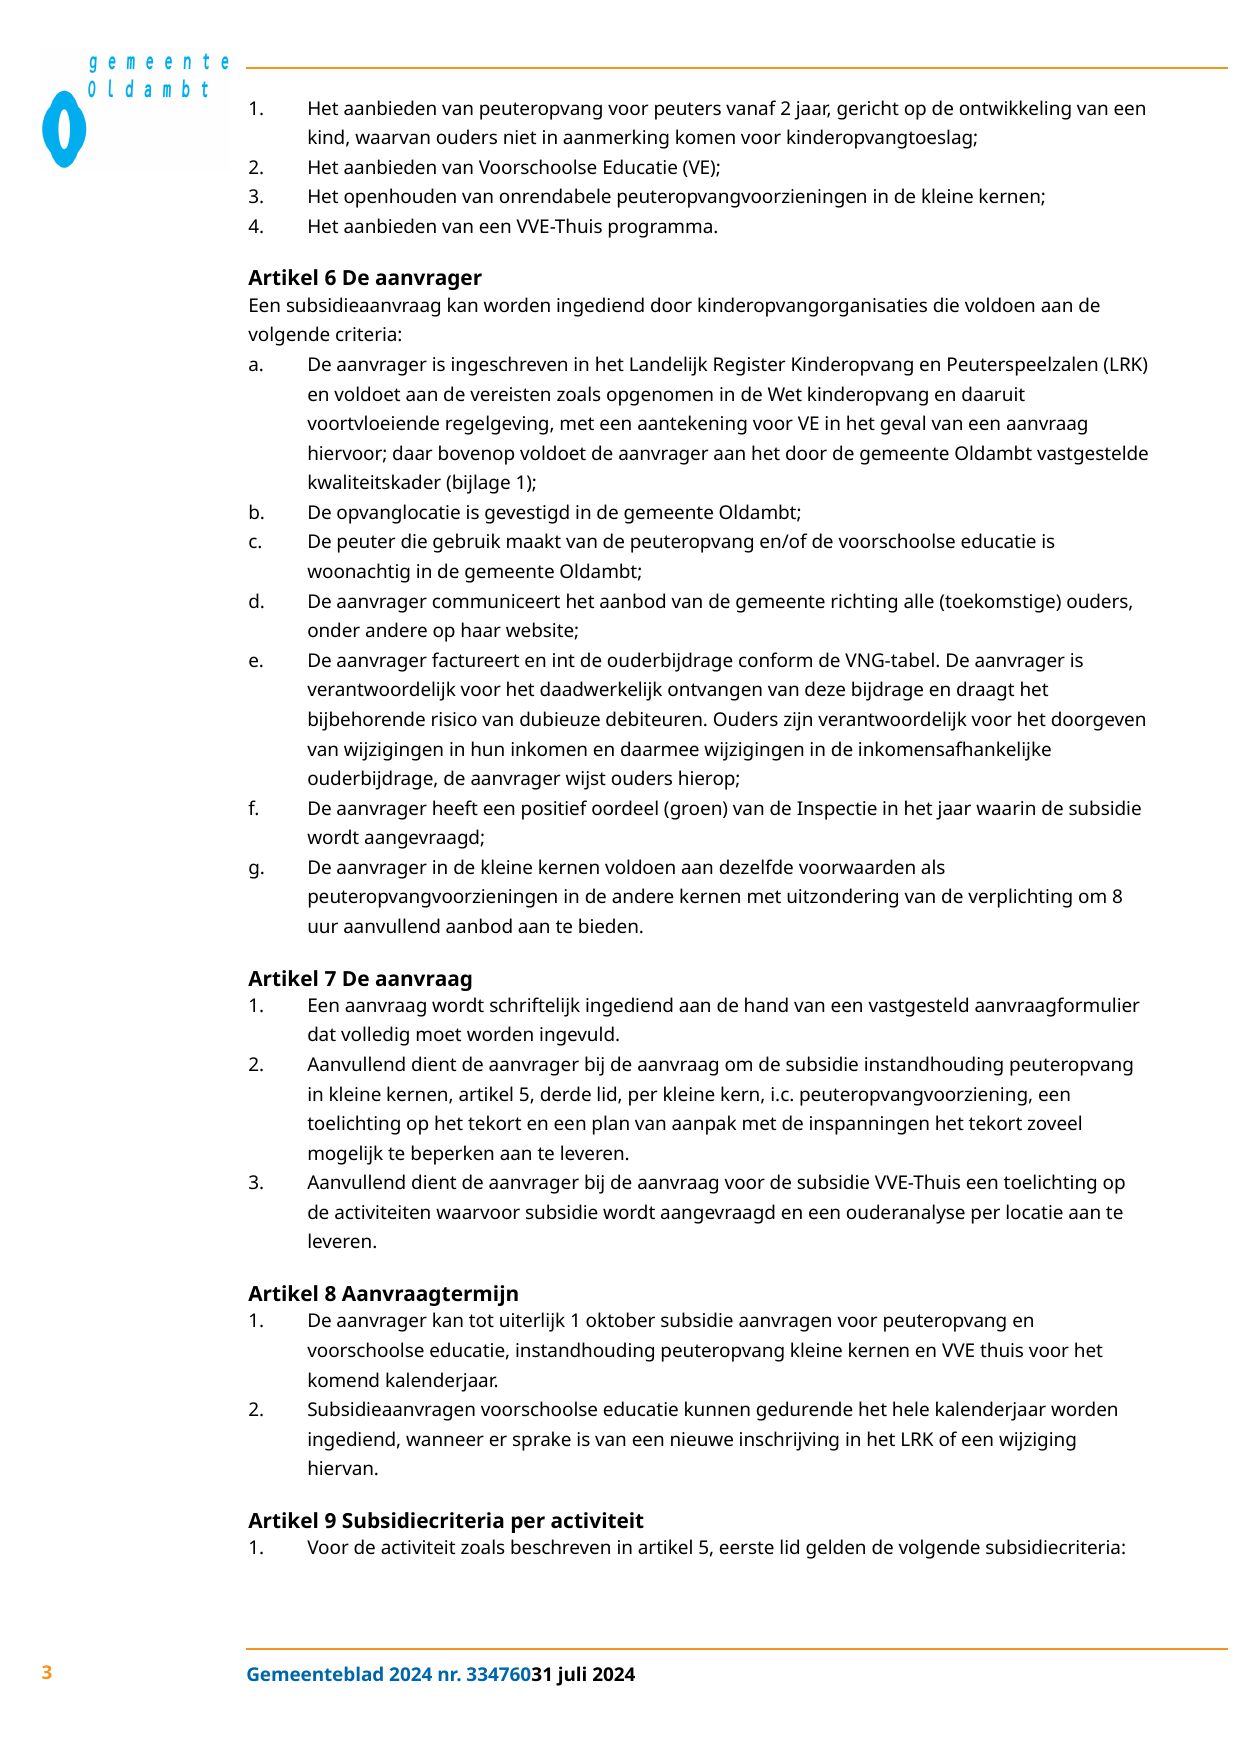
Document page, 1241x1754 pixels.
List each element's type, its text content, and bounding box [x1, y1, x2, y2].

list Het aanbieden van Voorschoolse Educatie (VE); [248, 154, 1152, 180]
list De aanvrager kan tot uiterlijk 1 oktober subsidie aanvragen voor peuteropvang en voorschoolse educatie, instandhouding peuteropvang kleine kernen en VVE thuis voor het komend kalenderjaar. [248, 1308, 1152, 1392]
list Aanvullend dient de aanvrager bij de aanvraag voor de subsidie VVE-Thuis een toelichting op de activiteiten waarvoor subsidie wordt aangevraagd en een ouderanalyse per locatie aan te leveren. [248, 1169, 1152, 1254]
list De aanvrager heeft een positief oordeel (groen) van de Inspectie in het jaar waarin de subsidie wordt aangevraagd; [248, 795, 1152, 850]
text Artikel 8 Aanvraagtermijn [248, 1279, 1152, 1308]
list De aanvrager factureert en int de ouderbijdrage conform de VNG-tabel. De aanvrager is verantwoordelijk voor het daadwerkelijk ontvangen van deze bijdrage en draagt het bijbehorende risico van dubieuze debiteuren. Ouders zijn verantwoordelijk voor het doorgeven van wijzigingen in hun inkomen en daarmee wijzigingen in de inkomensafhankelijke ouderbijdrage, de aanvrager wijst ouders hierop; [248, 647, 1152, 791]
list De aanvrager is ingeschreven in het Landelijk Register Kinderopvang en Peuterspeelzalen (LRK) en voldoet aan de vereisten zoals opgenomen in de Wet kinderopvang en daaruit voortvloeiende regelgeving, met een aantekening voor VE in het geval van een aanvraag hiervoor; daar bovenop voldoet de aanvrager aan het door de gemeente Oldambt vastgestelde kwaliteitskader (bijlage 1); [248, 351, 1152, 495]
list De aanvrager in de kleine kernen voldoen aan dezelfde voorwaarden als peuteropvangvoorzieningen in de andere kernen met uitzondering van de verplichting om 8 uur aanvullend aanbod aan te bieden. [248, 854, 1152, 939]
list Aanvullend dient de aanvrager bij de aanvraag om de subsidie instandhouding peuteropvang in kleine kernen, artikel 5, derde lid, per kleine kern, i.c. peuteropvangvoorziening, een toelichting op het tekort en een plan van aanpak met de inspanningen het tekort zoveel mogelijk te beperken aan te leveren. [248, 1051, 1152, 1166]
text Artikel 6 De aanvrager [248, 263, 1152, 292]
list De peuter die gebruik maakt van de peuteropvang en/of de voorschoolse educatie is woonachtig in de gemeente Oldambt; [248, 529, 1152, 584]
list Het aanbieden van een VVE-Thuis programma. [248, 213, 1152, 239]
picture [41, 47, 231, 172]
text Artikel 9 Subsidiecriteria per activiteit [248, 1506, 1152, 1534]
list Voor de activiteit zoals beschreven in artikel 5, eerste lid gelden de volgende subsidiecriteria: [248, 1534, 1152, 1560]
list Het openhouden van onrendabele peuteropvangvoorzieningen in de kleine kernen; [248, 183, 1152, 209]
text Artikel 7 De aanvraag [248, 964, 1152, 992]
list De opvanglocatie is gevestigd in de gemeente Oldambt; [248, 499, 1152, 525]
text Een subsidieaanvraag kan worden ingediend door kinderopvangorganisaties die voldoen aan de volgende criteria: [248, 292, 1152, 347]
list De aanvrager communiceert het aanbod van de gemeente richting alle (toekomstige) ouders, onder andere op haar website; [248, 588, 1152, 643]
list Het aanbieden van peuteropvang voor peuters vanaf 2 jaar, gericht op de ontwikkeling van een kind, waarvan ouders niet in aanmerking komen voor kinderopvangtoeslag; [248, 95, 1152, 150]
list Subsidieaanvragen voorschoolse educatie kunnen gedurende het hele kalenderjaar worden ingediend, wanneer er sprake is van een nieuwe inschrijving in het LRK of een wijziging hiervan. [248, 1396, 1152, 1481]
list Een aanvraag wordt schriftelijk ingediend aan de hand van een vastgesteld aanvraagformulier dat volledig moet worden ingevuld. [248, 992, 1152, 1047]
